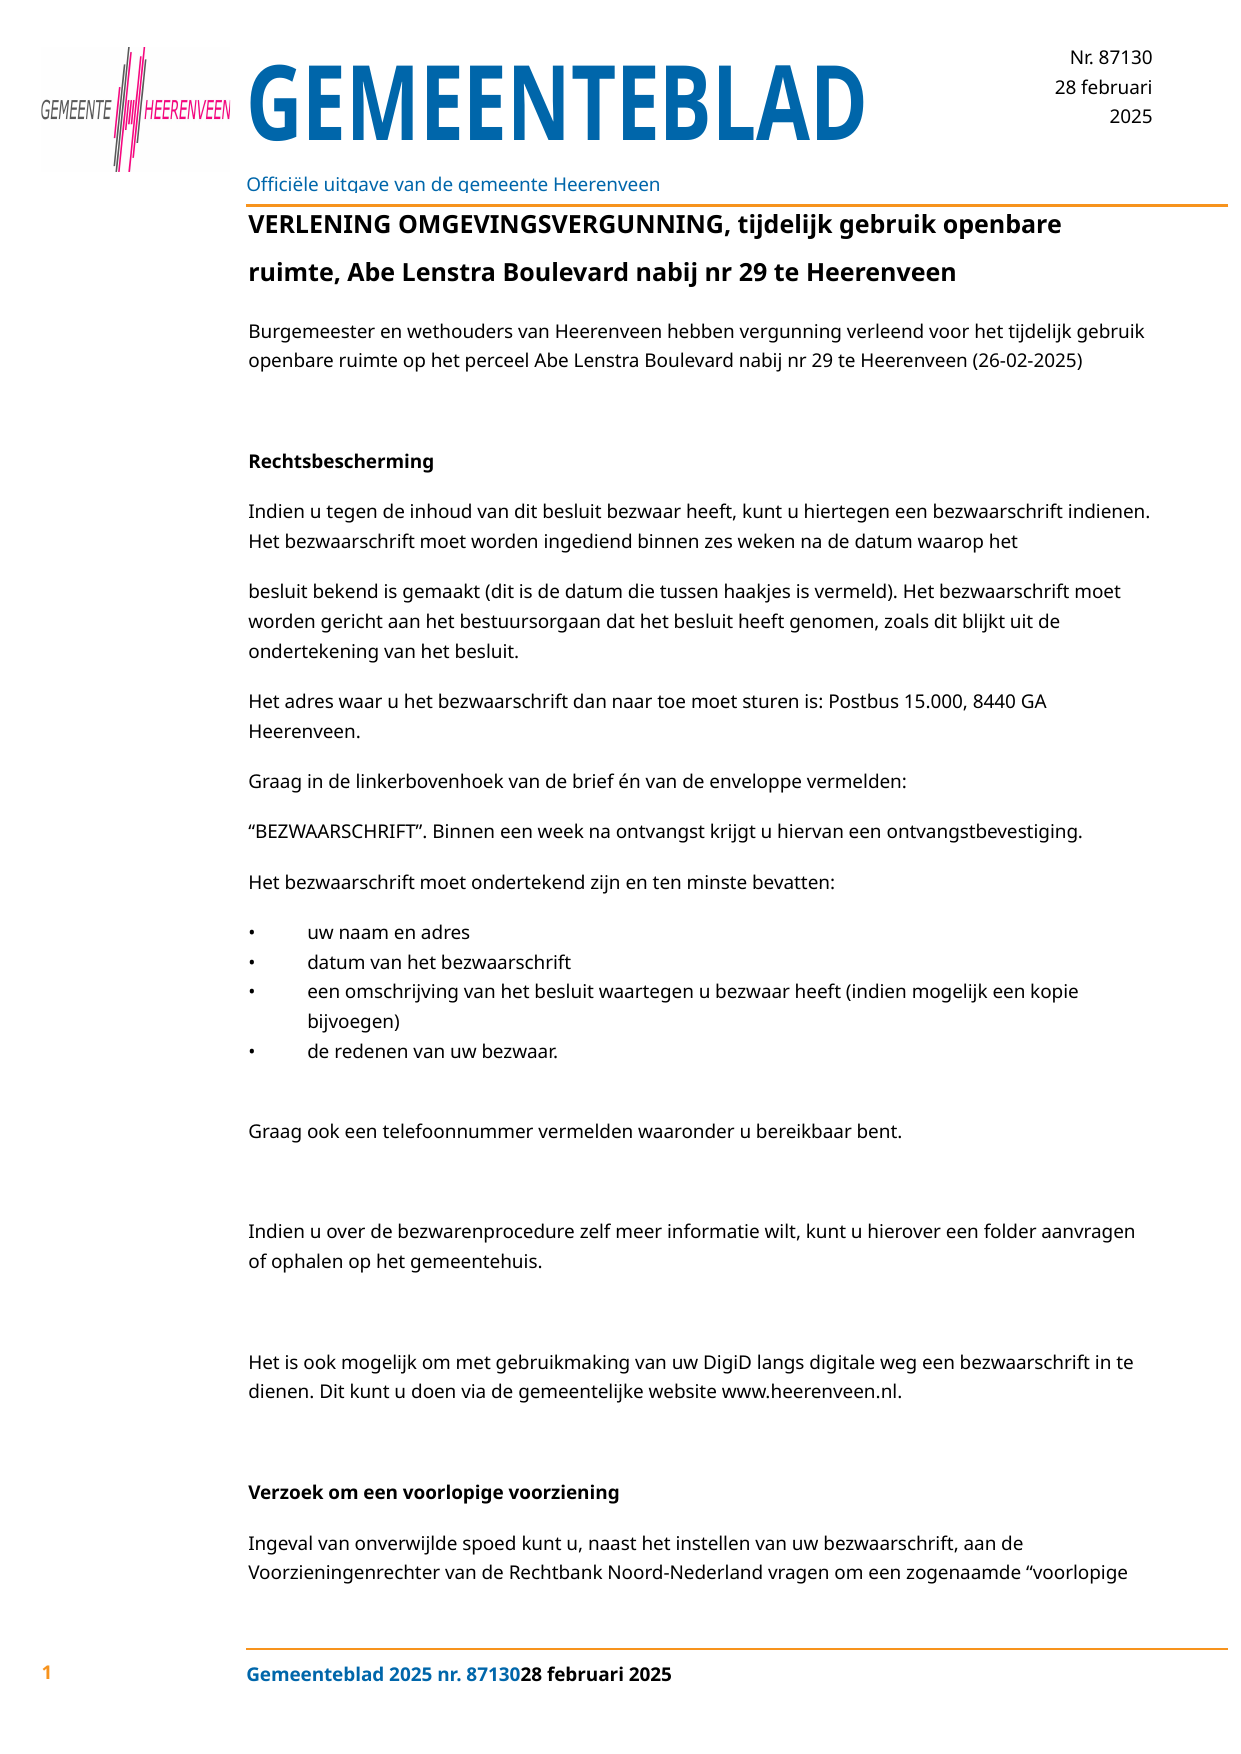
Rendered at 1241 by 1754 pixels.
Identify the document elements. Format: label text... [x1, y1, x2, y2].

text Rechtsbescherming [248, 448, 1152, 474]
text “BEZWAARSCHRIFT”. Binnen een week na ontvangst krijgt u hiervan een ontvangstbevestiging. [248, 819, 1152, 844]
list datum van het bezwaarschrift [248, 949, 1152, 975]
text Het is ook mogelijk om met gebruikmaking van uw DigiD langs digitale weg een bezwaarschrift in te dienen. Dit kunt u doen via de gemeentelijke website www.heerenveen.nl. [248, 1349, 1152, 1404]
text Burgemeester en wethouders van Heerenveen hebben vergunning verleend voor het tijdelijk gebruik openbare ruimte op het perceel Abe Lenstra Boulevard nabij nr 29 te Heerenveen (26-02-2025) [248, 318, 1152, 373]
text Ingeval van onverwijlde spoed kunt u, naast het instellen van uw bezwaarschrift, aan de Voorzieningenrechter van de Rechtbank Noord-Nederland vragen om een zogenaamde “voorlopige [248, 1530, 1152, 1585]
text Verzoek om een voorlopige voorziening [248, 1479, 1152, 1505]
text Graag in de linkerbovenhoek van de brief én van de enveloppe vermelden: [248, 768, 1152, 794]
text Graag ook een telefoonnummer vermelden waaronder u bereikbaar bent. [248, 1118, 1152, 1144]
text Indien u tegen de inhoud van dit besluit bezwaar heeft, kunt u hiertegen een bezwaarschrift indienen. Het bezwaarschrift moet worden ingediend binnen zes weken na de datum waarop het [248, 499, 1152, 554]
text Het adres waar u het bezwaarschrift dan naar toe moet sturen is: Postbus 15.000, 8440 GA Heerenveen. [248, 688, 1152, 744]
text Het bezwaarschrift moet ondertekend zijn en ten minste bevatten: [248, 869, 1152, 895]
text VERLENING OMGEVINGSVERGUNNING, tijdelijk gebruik openbare ruimte, Abe Lenstra Boulevard nabij nr 29 te Heerenveen [248, 207, 1152, 288]
list een omschrijving van het besluit waartegen u bezwaar heeft (indien mogelijk een kopie bijvoegen) [248, 979, 1152, 1034]
picture [41, 47, 231, 172]
text besluit bekend is gemaakt (dit is de datum die tussen haakjes is vermeld). Het bezwaarschrift moet worden gericht aan het bestuursorgaan dat het besluit heeft genomen, zoals dit blijkt uit de ondertekening van het besluit. [248, 579, 1152, 664]
text Indien u over de bezwarenprocedure zelf meer informatie wilt, kunt u hierover een folder aanvragen of ophalen op het gemeentehuis. [248, 1219, 1152, 1274]
list de redenen van uw bezwaar. [248, 1038, 1152, 1064]
list uw naam en adres [248, 919, 1152, 945]
